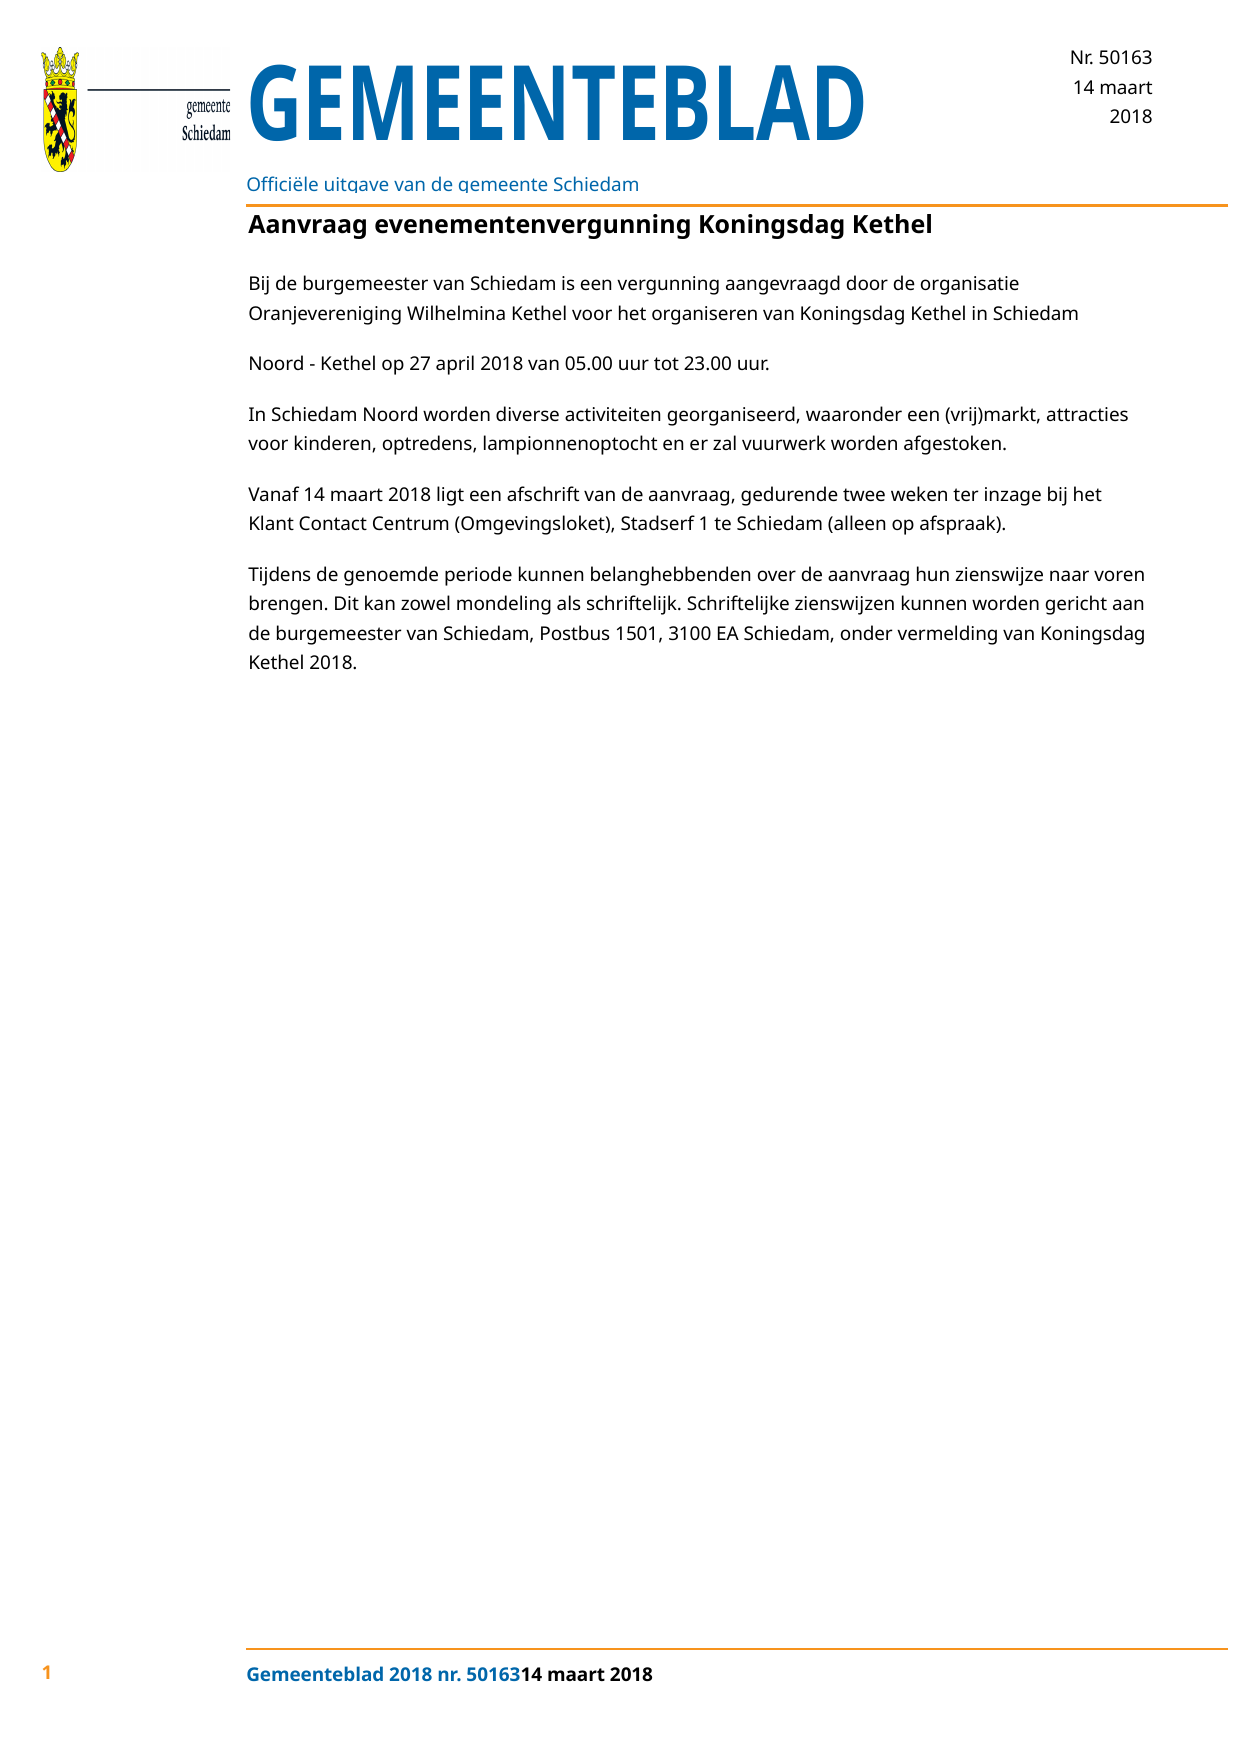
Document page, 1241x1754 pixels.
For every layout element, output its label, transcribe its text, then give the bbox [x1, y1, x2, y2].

text Aanvraag evenementenvergunning Koningsdag Kethel [248, 207, 1152, 241]
picture [41, 47, 231, 172]
text Vanaf 14 maart 2018 ligt een afschrift van de aanvraag, gedurende twee weken ter inzage bij het Klant Contact Centrum (Omgevingsloket), Stadserf 1 te Schiedam (alleen op afspraak). [248, 481, 1152, 536]
text In Schiedam Noord worden diverse activiteiten georganiseerd, waaronder een (vrij)markt, attracties voor kinderen, optredens, lampionnenoptocht en er zal vuurwerk worden afgestoken. [248, 401, 1152, 456]
text Tijdens de genoemde periode kunnen belanghebbenden over de aanvraag hun zienswijze naar voren brengen. Dit kan zowel mondeling als schriftelijk. Schriftelijke zienswijzen kunnen worden gericht aan de burgemeester van Schiedam, Postbus 1501, 3100 EA Schiedam, onder vermelding van Koningsdag Kethel 2018. [248, 561, 1152, 675]
text Bij de burgemeester van Schiedam is een vergunning aangevraagd door de organisatie Oranjevereniging Wilhelmina Kethel voor het organiseren van Koningsdag Kethel in Schiedam [248, 270, 1152, 326]
text Noord - Kethel op 27 april 2018 van 05.00 uur tot 23.00 uur. [248, 350, 1152, 376]
